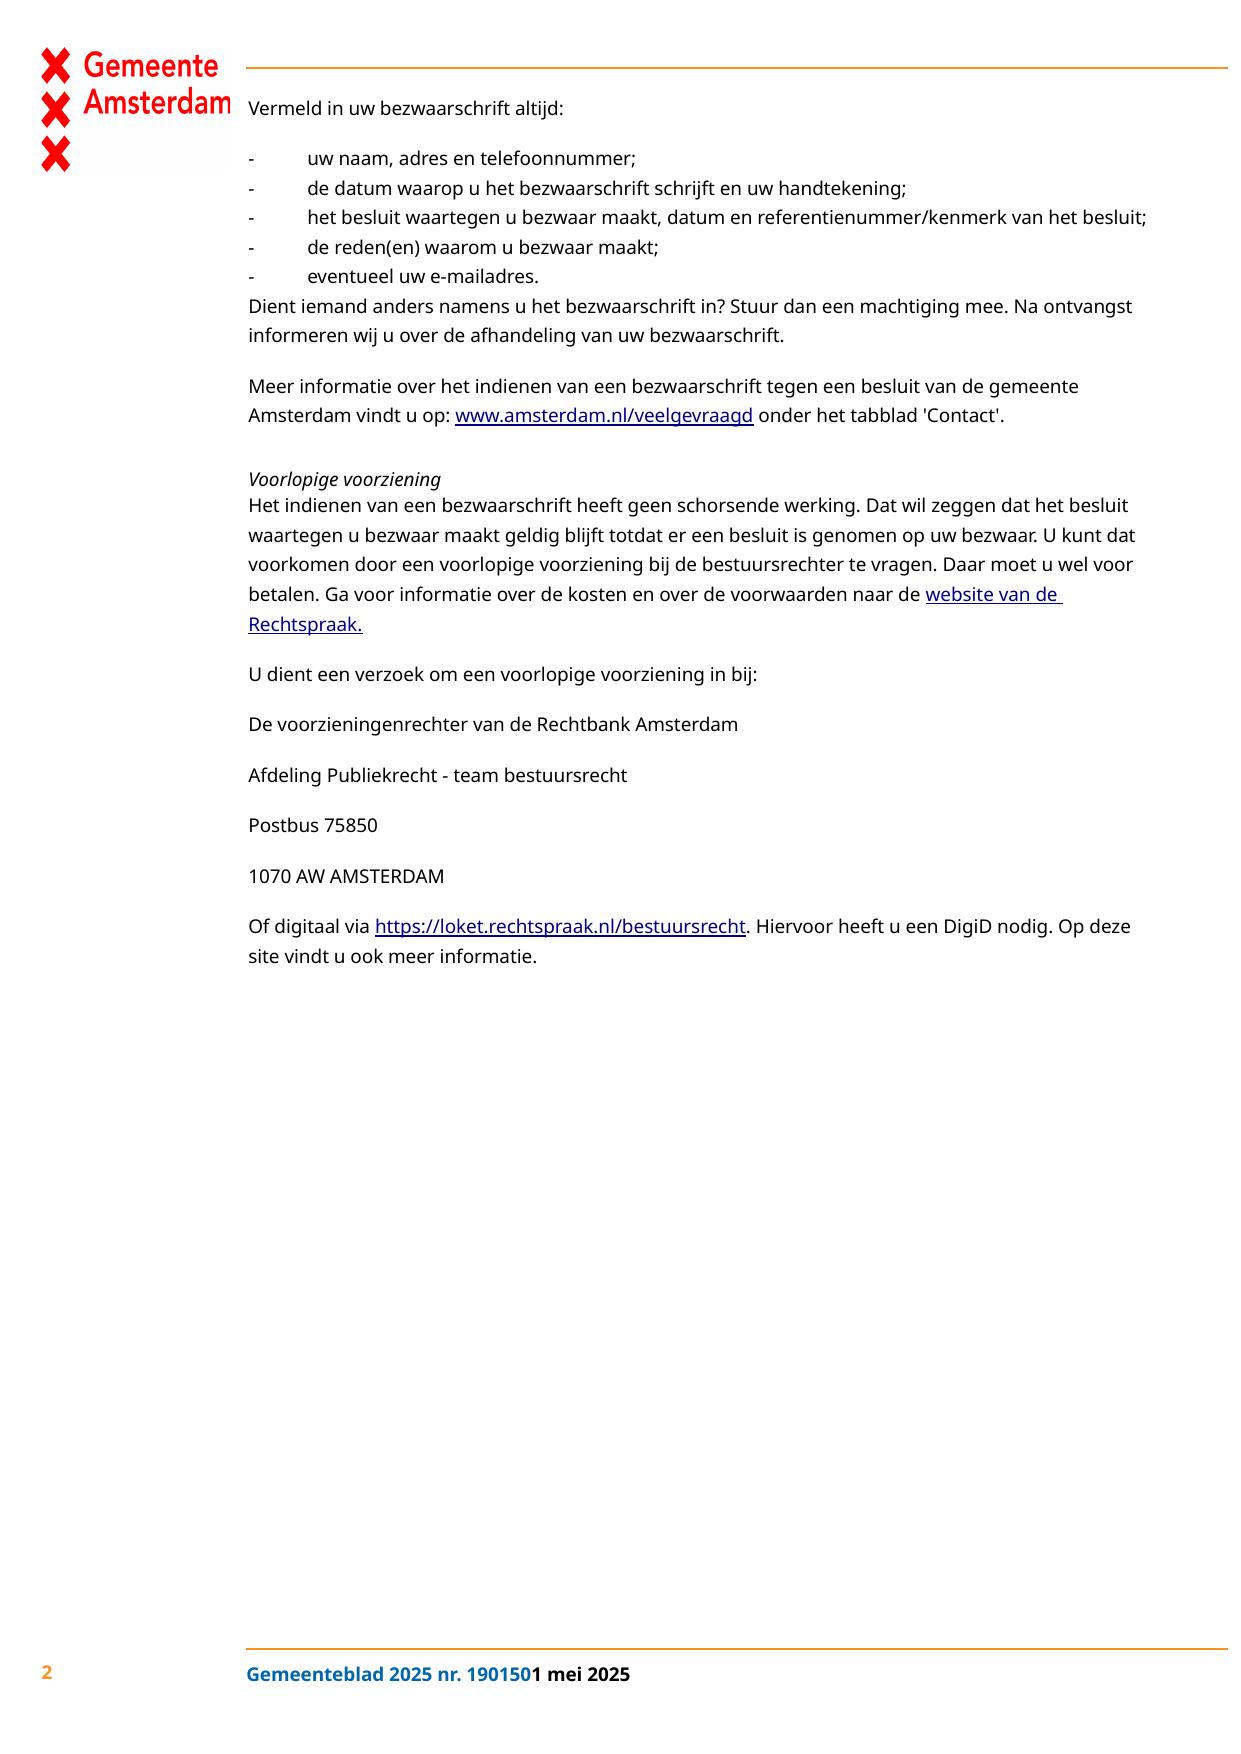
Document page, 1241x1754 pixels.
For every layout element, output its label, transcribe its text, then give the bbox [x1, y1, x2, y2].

text Vermeld in uw bezwaarschrift altijd: [248, 95, 1152, 121]
text Meer informatie over het indienen van een bezwaarschrift tegen een besluit van de gemeente Amsterdam vindt u op: www.amsterdam.nl/veelgevraagd onder het tabblad 'Contact'. [248, 373, 1152, 428]
text Dient iemand anders namens u het bezwaarschrift in? Stuur dan een machtiging mee. Na ontvangst informeren wij u over de afhandeling van uw bezwaarschrift. [248, 293, 1152, 348]
text Postbus 75850 [248, 812, 1152, 838]
text U dient een verzoek om een voorlopige voorziening in bij: [248, 661, 1152, 687]
list eventueel uw e-mailadres. [248, 263, 1152, 289]
text Voorlopige voorziening [248, 467, 1152, 492]
list de datum waarop u het bezwaarschrift schrijft en uw handtekening; [248, 175, 1152, 201]
list het besluit waartegen u bezwaar maakt, datum en referentienummer/kenmerk van het besluit; [248, 204, 1152, 230]
text Of digitaal via https://loket.rechtspraak.nl/bestuursrecht. Hiervoor heeft u een DigiD nodig. Op deze site vindt u ook meer informatie. [248, 913, 1152, 968]
list de reden(en) waarom u bezwaar maakt; [248, 234, 1152, 260]
picture [41, 47, 231, 172]
text 1070 AW AMSTERDAM [248, 863, 1152, 888]
text De voorzieningenrechter van de Rechtbank Amsterdam [248, 712, 1152, 737]
text Het indienen van een bezwaarschrift heeft geen schorsende werking. Dat wil zeggen dat het besluit waartegen u bezwaar maakt geldig blijft totdat er een besluit is genomen op uw bezwaar. U kunt dat voorkomen door een voorlopige voorziening bij de bestuursrechter te vragen. Daar moet u wel voor betalen. Ga voor informatie over de kosten en over de voorwaarden naar de website van de Rechtspraak. [248, 492, 1152, 636]
text Afdeling Publiekrecht - team bestuursrecht [248, 762, 1152, 788]
list uw naam, adres en telefoonnummer; [248, 145, 1152, 171]
